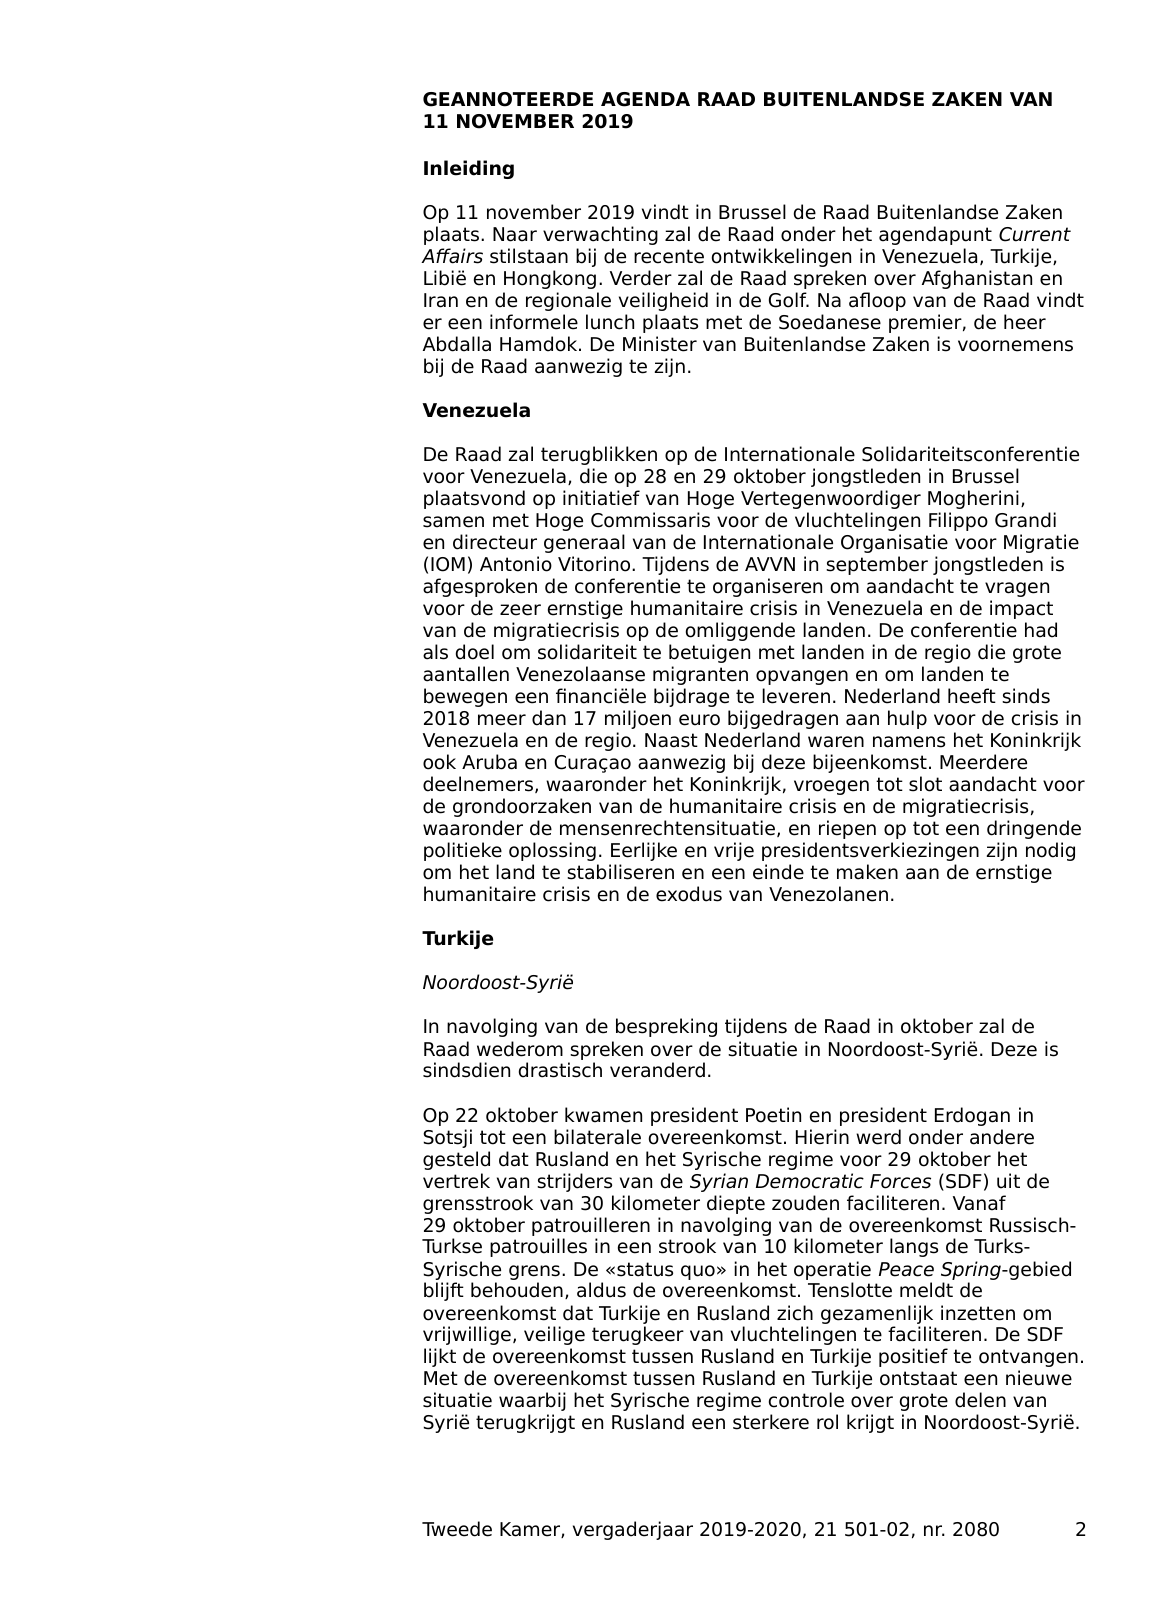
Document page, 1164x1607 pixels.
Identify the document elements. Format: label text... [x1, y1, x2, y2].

subtitle Venezuela [422, 400, 1087, 422]
subtitle Turkije [422, 928, 1087, 950]
text Op 22 oktober kwamen president Poetin en president Erdogan in Sotsji tot een bilaterale overeenkomst. Hierin werd onder andere gesteld dat Rusland en het Syrische regime voor 29 oktober het vertrek van strijders van de Syrian Democratic Forces (SDF) uit de grensstrook van 30 kilometer diepte zouden faciliteren. Vanaf 29 oktober patrouilleren in navolging van de overeenkomst Russisch-Turkse patrouilles in een strook van 10 kilometer langs de Turks-Syrische grens. De «status quo» in het operatie Peace Spring-gebied blijft behouden, aldus de overeenkomst. Tenslotte meldt de overeenkomst dat Turkije en Rusland zich gezamenlijk inzetten om vrijwillige, veilige terugkeer van vluchtelingen te faciliteren. De SDF lijkt de overeenkomst tussen Rusland en Turkije positief te ontvangen. Met de overeenkomst tussen Rusland en Turkije ontstaat een nieuwe situatie waarbij het Syrische regime controle over grote delen van Syrië terugkrijgt en Rusland een sterkere rol krijgt in Noordoost-Syrië. [422, 1104, 1087, 1434]
subtitle Noordoost-Syrië [422, 972, 1087, 994]
subtitle GEANNOTEERDE AGENDA RAAD BUITENLANDSE ZAKEN VAN 11 NOVEMBER 2019 [422, 89, 1087, 133]
text Op 11 november 2019 vindt in Brussel de Raad Buitenlandse Zaken plaats. Naar verwachting zal de Raad onder het agendapunt Current Affairs stilstaan bij de recente ontwikkelingen in Venezuela, Turkije, Libië en Hongkong. Verder zal de Raad spreken over Afghanistan en Iran en de regionale veiligheid in de Golf. Na afloop van de Raad vindt er een informele lunch plaats met de Soedanese premier, de heer Abdalla Hamdok. De Minister van Buitenlandse Zaken is voornemens bij de Raad aanwezig te zijn. [422, 202, 1087, 378]
text De Raad zal terugblikken op de Internationale Solidariteitsconferentie voor Venezuela, die op 28 en 29 oktober jongstleden in Brussel plaatsvond op initiatief van Hoge Vertegenwoordiger Mogherini, samen met Hoge Commissaris voor de vluchtelingen Filippo Grandi en directeur generaal van de Internationale Organisatie voor Migratie (IOM) Antonio Vitorino. Tijdens de AVVN in september jongstleden is afgesproken de conferentie te organiseren om aandacht te vragen voor de zeer ernstige humanitaire crisis in Venezuela en de impact van de migratiecrisis op de omliggende landen. De conferentie had als doel om solidariteit te betuigen met landen in de regio die grote aantallen Venezolaanse migranten opvangen en om landen te bewegen een financiële bijdrage te leveren. Nederland heeft sinds 2018 meer dan 17 miljoen euro bijgedragen aan hulp voor de crisis in Venezuela en de regio. Naast Nederland waren namens het Koninkrijk ook Aruba en Curaçao aanwezig bij deze bijeenkomst. Meerdere deelnemers, waaronder het Koninkrijk, vroegen tot slot aandacht voor de grondoorzaken van de humanitaire crisis en de migratiecrisis, waaronder de mensenrechtensituatie, en riepen op tot een dringende politieke oplossing. Eerlijke en vrije presidentsverkiezingen zijn nodig om het land te stabiliseren en een einde te maken aan de ernstige humanitaire crisis en de exodus van Venezolanen. [422, 444, 1087, 906]
subtitle Inleiding [422, 158, 1087, 180]
text In navolging van de bespreking tijdens de Raad in oktober zal de Raad wederom spreken over de situatie in Noordoost-Syrië. Deze is sindsdien drastisch veranderd. [422, 1016, 1087, 1082]
